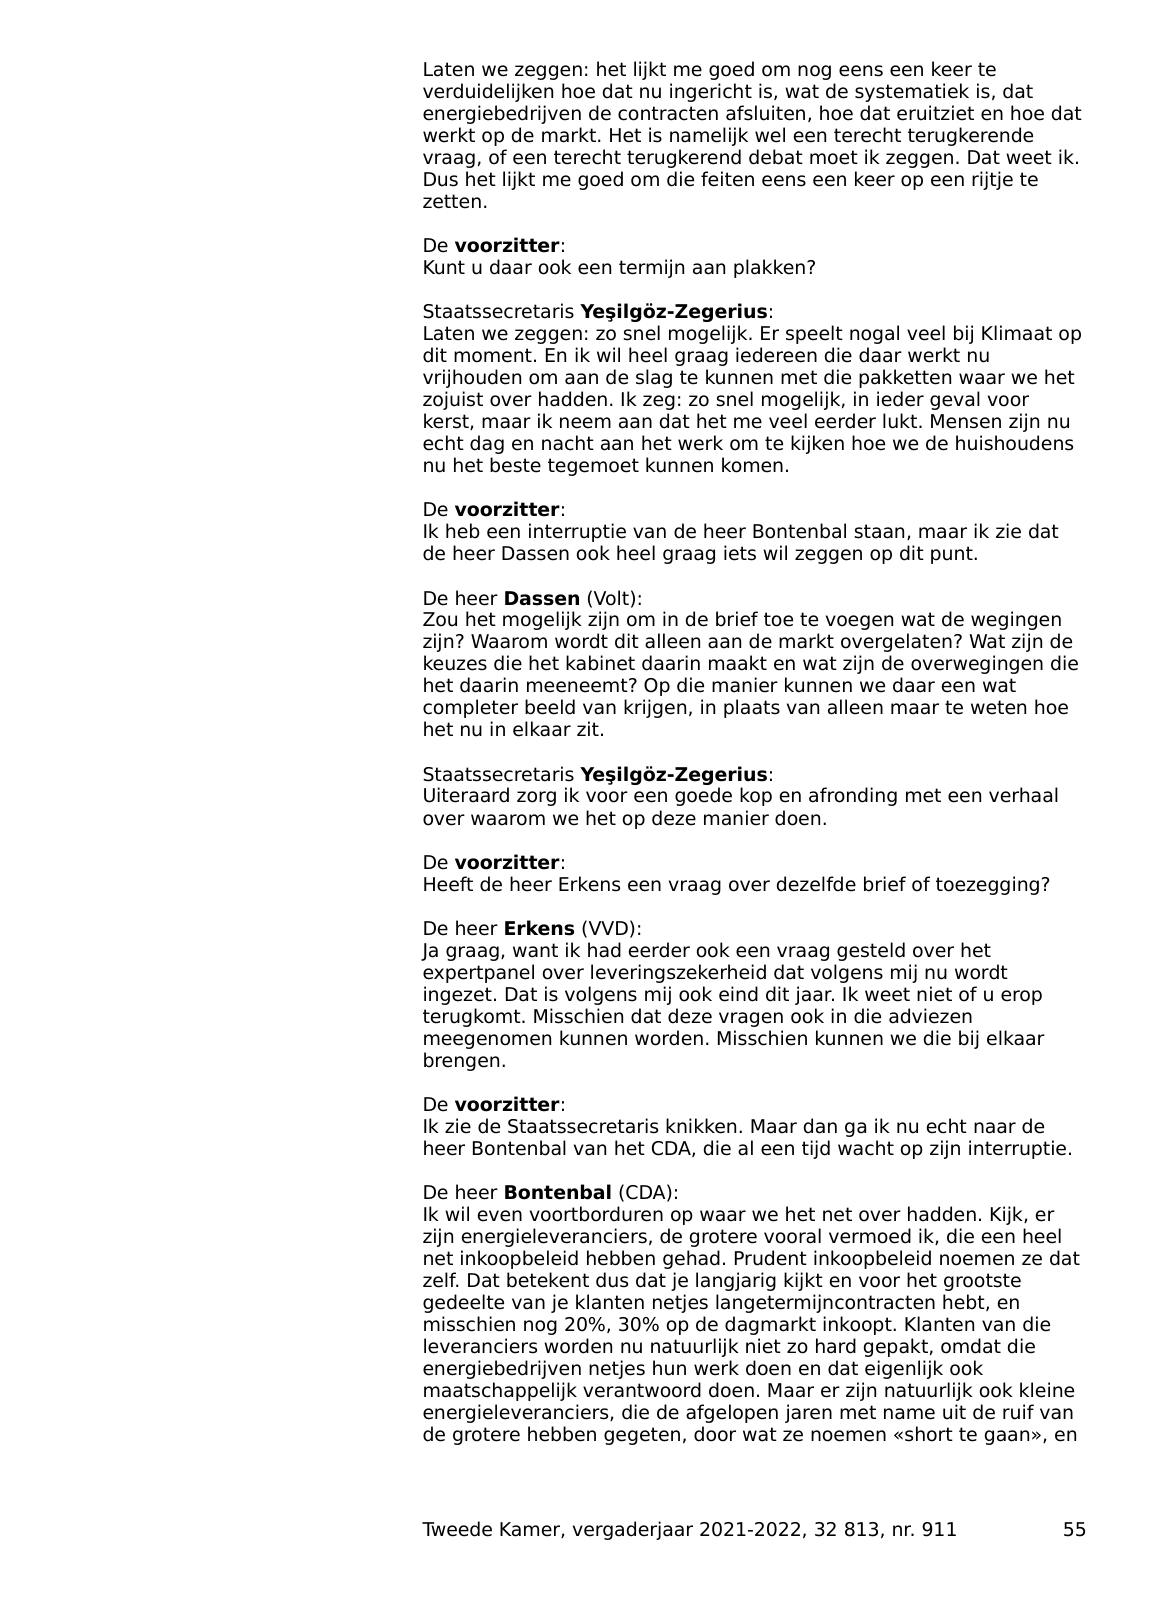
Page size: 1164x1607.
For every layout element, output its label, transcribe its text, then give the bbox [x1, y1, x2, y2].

text Ja graag, want ik had eerder ook een vraag gesteld over het expertpanel over leveringszekerheid dat volgens mij nu wordt ingezet. Dat is volgens mij ook eind dit jaar. Ik weet niet of u erop terugkomt. Misschien dat deze vragen ook in die adviezen meegenomen kunnen worden. Misschien kunnen we die bij elkaar brengen. [422, 940, 1087, 1072]
text Laten we zeggen: het lijkt me goed om nog eens een keer te verduidelijken hoe dat nu ingericht is, wat de systematiek is, dat energiebedrijven de contracten afsluiten, hoe dat eruitziet en hoe dat werkt op de markt. Het is namelijk wel een terecht terugkerende vraag, of een terecht terugkerend debat moet ik zeggen. Dat weet ik. Dus het lijkt me goed om die feiten eens een keer op een rijtje te zetten. [422, 59, 1087, 213]
text De heer Dassen (Volt): [422, 587, 1087, 609]
text De heer Erkens (VVD): [422, 918, 1087, 940]
text De voorzitter: [422, 235, 1087, 257]
text Ik heb een interruptie van de heer Bontenbal staan, maar ik zie dat de heer Dassen ook heel graag iets wil zeggen op dit punt. [422, 521, 1087, 565]
text Laten we zeggen: zo snel mogelijk. Er speelt nogal veel bij Klimaat op dit moment. En ik wil heel graag iedereen die daar werkt nu vrijhouden om aan de slag te kunnen met die pakketten waar we het zojuist over hadden. Ik zeg: zo snel mogelijk, in ieder geval voor kerst, maar ik neem aan dat het me veel eerder lukt. Mensen zijn nu echt dag en nacht aan het werk om te kijken hoe we de huishoudens nu het beste tegemoet kunnen komen. [422, 323, 1087, 477]
text Staatssecretaris Yeşilgöz-Zegerius: [422, 301, 1087, 323]
text De heer Bontenbal (CDA): [422, 1182, 1087, 1204]
text De voorzitter: [422, 1094, 1087, 1116]
text Uiteraard zorg ik voor een goede kop en afronding met een verhaal over waarom we het op deze manier doen. [422, 785, 1087, 829]
text De voorzitter: [422, 499, 1087, 521]
text Ik wil even voortborduren op waar we het net over hadden. Kijk, er zijn energieleveranciers, de grotere vooral vermoed ik, die een heel net inkoopbeleid hebben gehad. Prudent inkoopbeleid noemen ze dat zelf. Dat betekent dus dat je langjarig kijkt en voor het grootste gedeelte van je klanten netjes langetermijncontracten hebt, en misschien nog 20%, 30% op de dagmarkt inkoopt. Klanten van die leveranciers worden nu natuurlijk niet zo hard gepakt, omdat die energiebedrijven netjes hun werk doen en dat eigenlijk ook maatschappelijk verantwoord doen. Maar er zijn natuurlijk ook kleine energieleveranciers, die de afgelopen jaren met name uit de ruif van de grotere hebben gegeten, door wat ze noemen «short te gaan», en [422, 1204, 1087, 1446]
text Kunt u daar ook een termijn aan plakken? [422, 257, 1087, 279]
text Zou het mogelijk zijn om in de brief toe te voegen wat de wegingen zijn? Waarom wordt dit alleen aan de markt overgelaten? Wat zijn de keuzes die het kabinet daarin maakt en wat zijn de overwegingen die het daarin meeneemt? Op die manier kunnen we daar een wat completer beeld van krijgen, in plaats van alleen maar te weten hoe het nu in elkaar zit. [422, 609, 1087, 741]
text De voorzitter: [422, 852, 1087, 873]
text Staatssecretaris Yeşilgöz-Zegerius: [422, 763, 1087, 785]
text Heeft de heer Erkens een vraag over dezelfde brief of toezegging? [422, 873, 1087, 896]
text Ik zie de Staatssecretaris knikken. Maar dan ga ik nu echt naar de heer Bontenbal van het CDA, die al een tijd wacht op zijn interruptie. [422, 1116, 1087, 1160]
